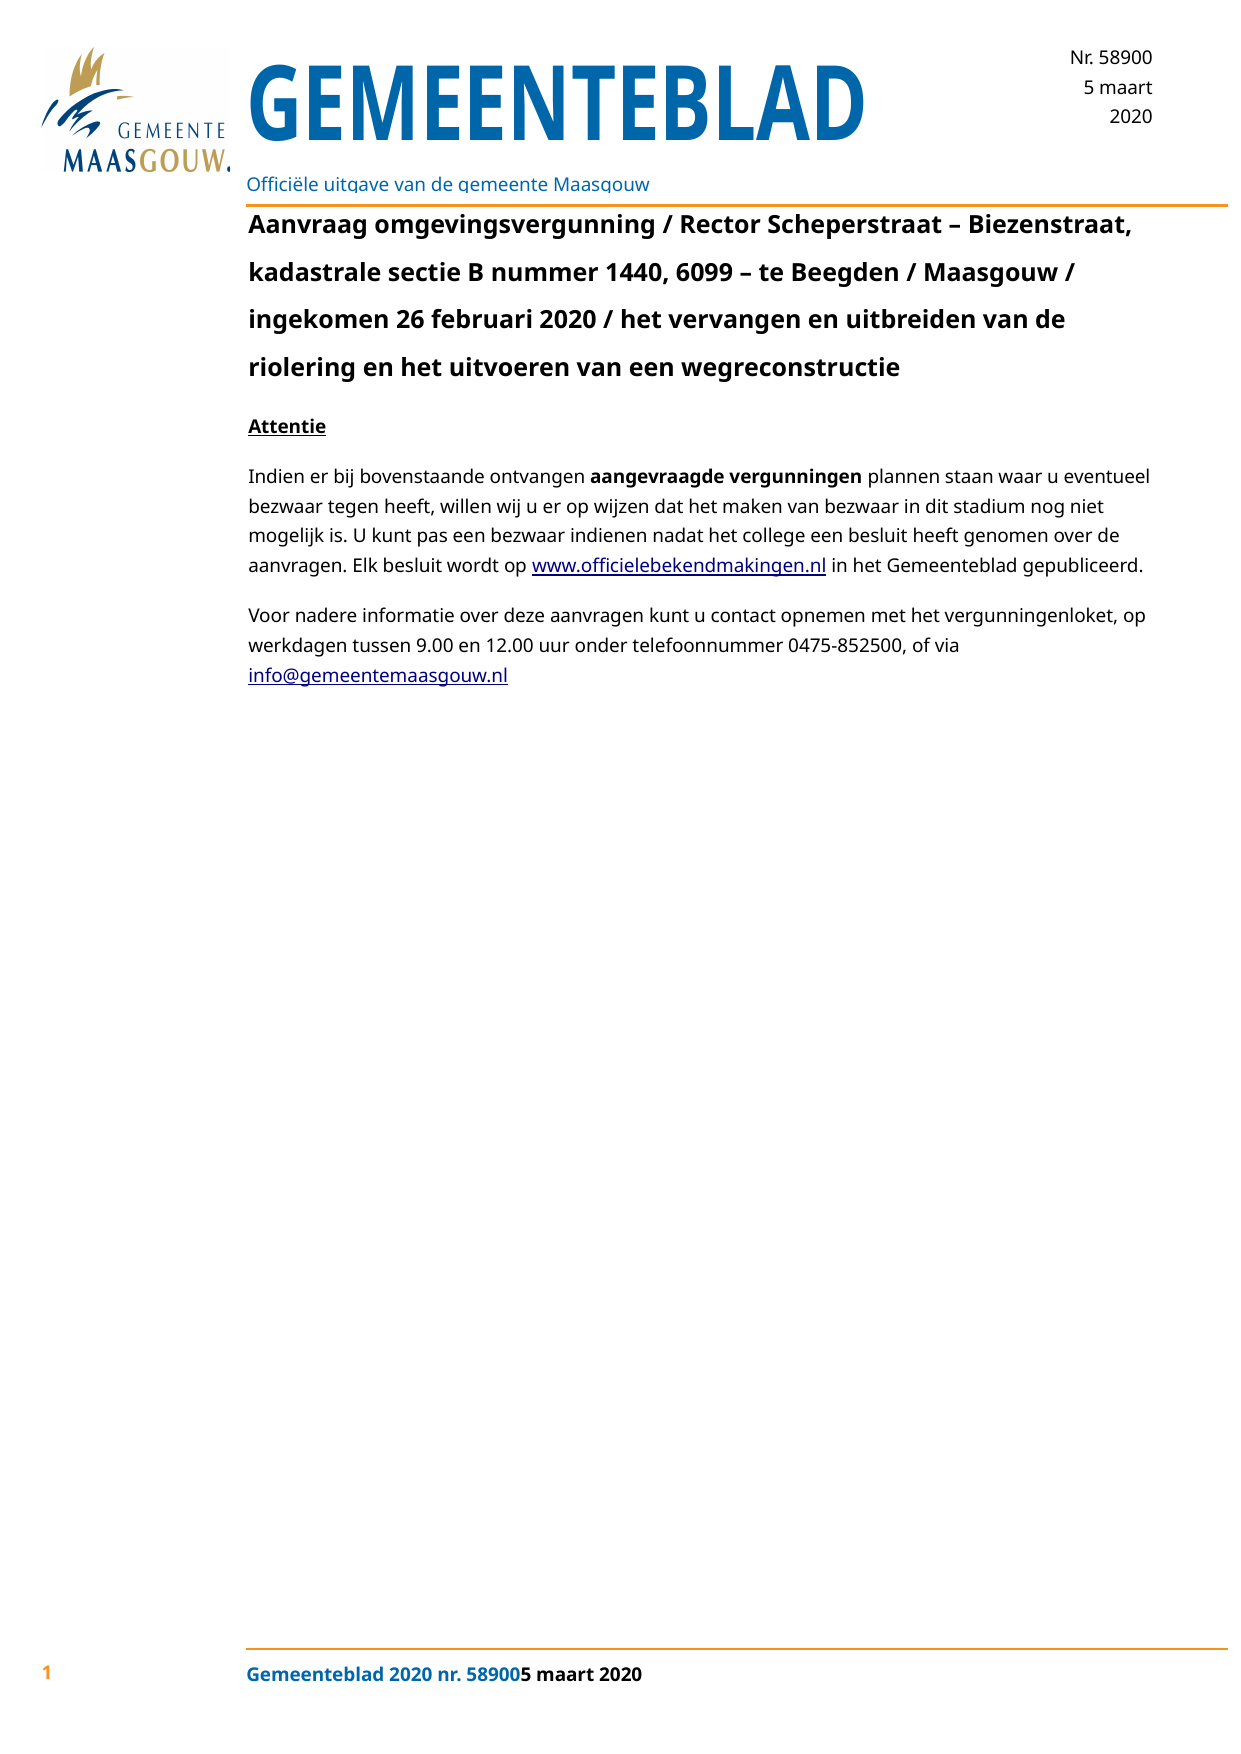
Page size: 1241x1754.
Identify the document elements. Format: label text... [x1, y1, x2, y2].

picture [41, 47, 231, 172]
text Indien er bij bovenstaande ontvangen aangevraagde vergunningen plannen staan waar u eventueel bezwaar tegen heeft, willen wij u er op wijzen dat het maken van bezwaar in dit stadium nog niet mogelijk is. U kunt pas een bezwaar indienen nadat het college een besluit heeft genomen over de aanvragen. Elk besluit wordt op www.officielebekendmakingen.nl in het Gemeenteblad gepubliceerd. [248, 463, 1152, 578]
text Attentie [248, 413, 1152, 439]
text Voor nadere informatie over deze aanvragen kunt u contact opnemen met het vergunningenloket, op werkdagen tussen 9.00 en 12.00 uur onder telefoonnummer 0475-852500, of via info@gemeentemaasgouw.nl [248, 603, 1152, 688]
text Aanvraag omgevingsvergunning / Rector Scheperstraat – Biezenstraat, kadastrale sectie B nummer 1440, 6099 – te Beegden / Maasgouw / ingekomen 26 februari 2020 / het vervangen en uitbreiden van de riolering en het uitvoeren van een wegreconstructie [248, 207, 1152, 384]
